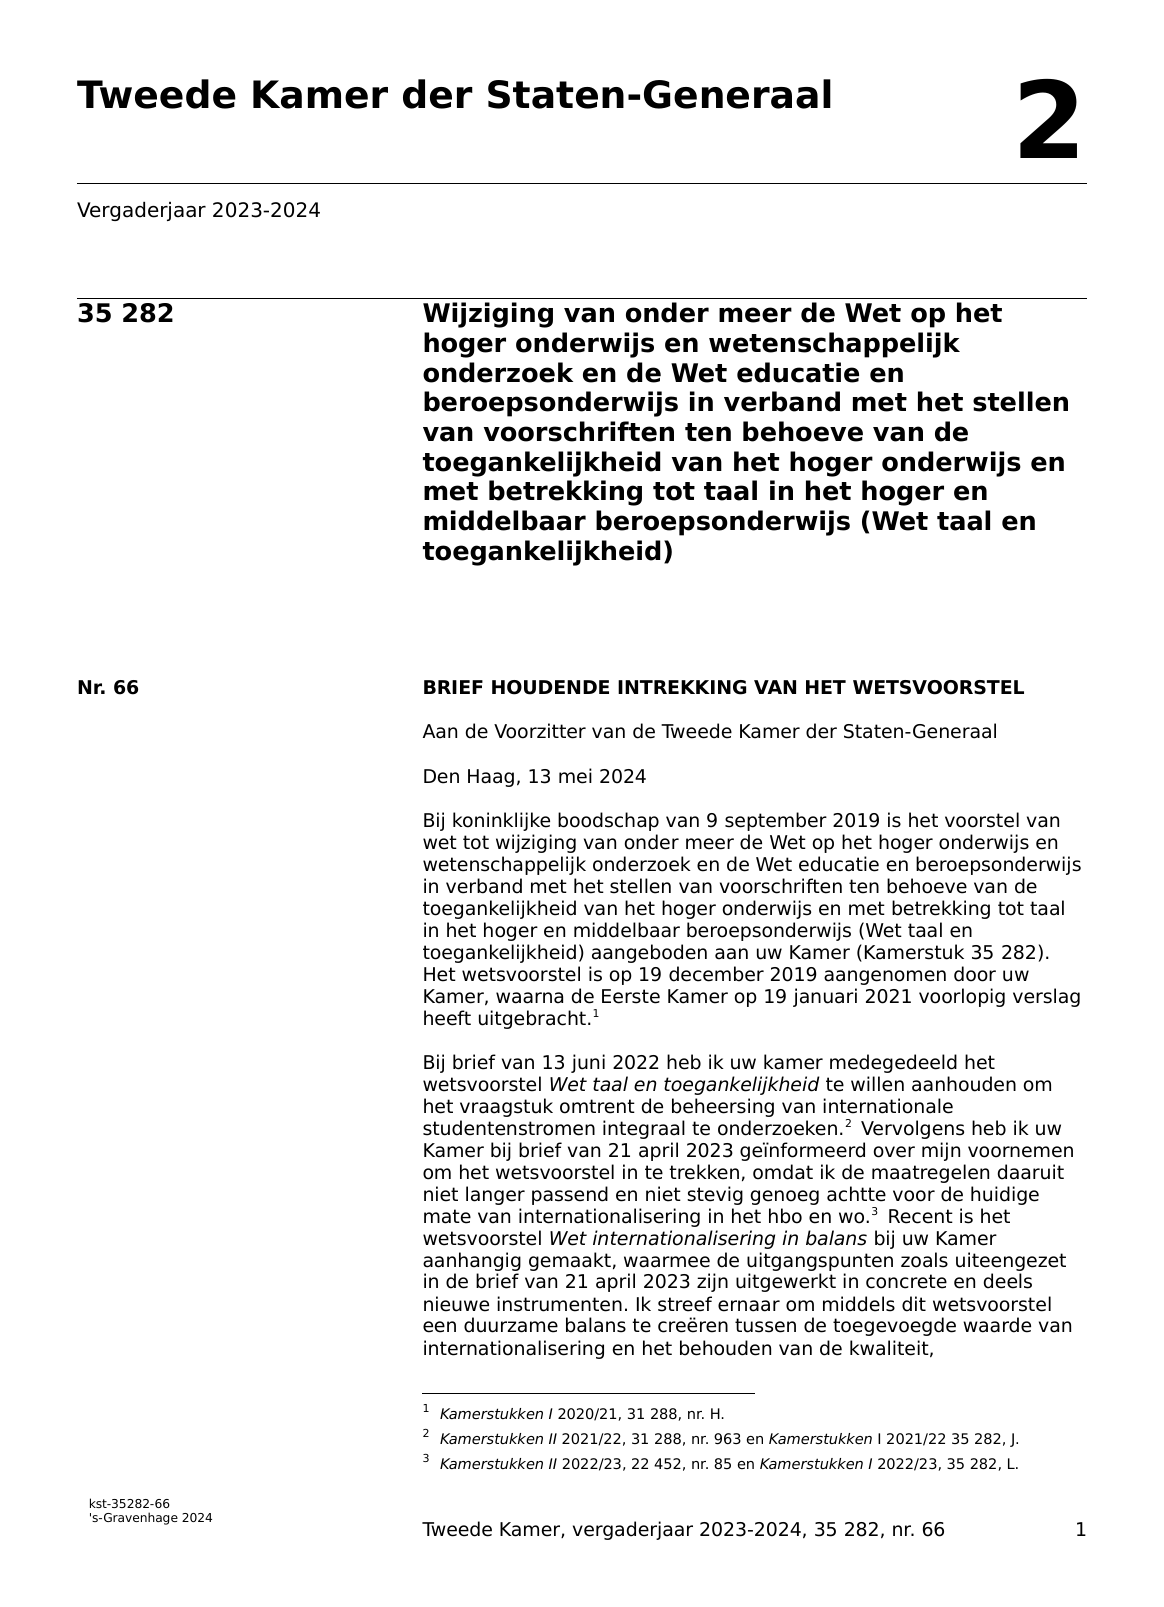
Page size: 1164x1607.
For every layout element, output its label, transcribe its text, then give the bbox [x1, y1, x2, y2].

subtitle 35 282 Wijziging van onder meer de Wet op het hoger onderwijs en wetenschappelijk onderzoek en de Wet educatie en beroepsonderwijs in verband met het stellen van voorschriften ten behoeve van de toegankelijkheid van het hoger onderwijs en met betrekking tot taal in het hoger en middelbaar beroepsonderwijs (Wet taal en toegankelijkheid) [77, 299, 1087, 566]
text kst-35282-66 [88, 1497, 323, 1511]
subtitle Nr. 66 BRIEF HOUDENDE INTREKKING VAN HET WETSVOORSTEL [77, 677, 1087, 699]
table_header 2 [886, 59, 1087, 183]
table_cell Vergaderjaar 2023-2024 [77, 184, 1087, 298]
table_header Tweede Kamer der Staten-Generaal [77, 59, 886, 183]
text 's-Gravenhage 2024 [88, 1511, 323, 1525]
text Kamerstukken II 2022/23, 22 452, nr. 85 en Kamerstukken I 2022/23, 35 282, L. [422, 1452, 1087, 1474]
text Bij koninklijke boodschap van 9 september 2019 is het voorstel van wet tot wijziging van onder meer de Wet op het hoger onderwijs en wetenschappelijk onderzoek en de Wet educatie en beroepsonderwijs in verband met het stellen van voorschriften ten behoeve van de toegankelijkheid van het hoger onderwijs en met betrekking tot taal in het hoger en middelbaar beroepsonderwijs (Wet taal en toegankelijkheid) aangeboden aan uw Kamer (Kamerstuk 35 282). Het wetsvoorstel is op 19 december 2019 aangenomen door uw Kamer, waarna de Eerste Kamer op 19 januari 2021 voorlopig verslag heeft uitgebracht. [422, 810, 1087, 1029]
text Bij brief van 13 juni 2022 heb ik uw kamer medegedeeld het wetsvoorstel Wet taal en toegankelijkheid te willen aanhouden om het vraagstuk omtrent de beheersing van internationale studentenstromen integraal te onderzoeken. Vervolgens heb ik uw Kamer bij brief van 21 april 2023 geïnformeerd over mijn voornemen om het wetsvoorstel in te trekken, omdat ik de maatregelen daaruit niet langer passend en niet stevig genoeg achtte voor de huidige mate van internationalisering in het hbo en wo. Recent is het wetsvoorstel Wet internationalisering in balans bij uw Kamer aanhangig gemaakt, waarmee de uitgangspunten zoals uiteengezet in de brief van 21 april 2023 zijn uitgewerkt in concrete en deels nieuwe instrumenten. Ik streef ernaar om middels dit wetsvoorstel een duurzame balans te creëren tussen de toegevoegde waarde van internationalisering en het behouden van de kwaliteit, [422, 1052, 1087, 1359]
text Aan de Voorzitter van de Tweede Kamer der Staten-Generaal [422, 721, 1087, 743]
text Den Haag, 13 mei 2024 [422, 766, 1087, 787]
text Kamerstukken I 2020/21, 31 288, nr. H. [422, 1402, 1087, 1424]
text Kamerstukken II 2021/22, 31 288, nr. 963 en Kamerstukken I 2021/22 35 282, J. [422, 1427, 1087, 1449]
